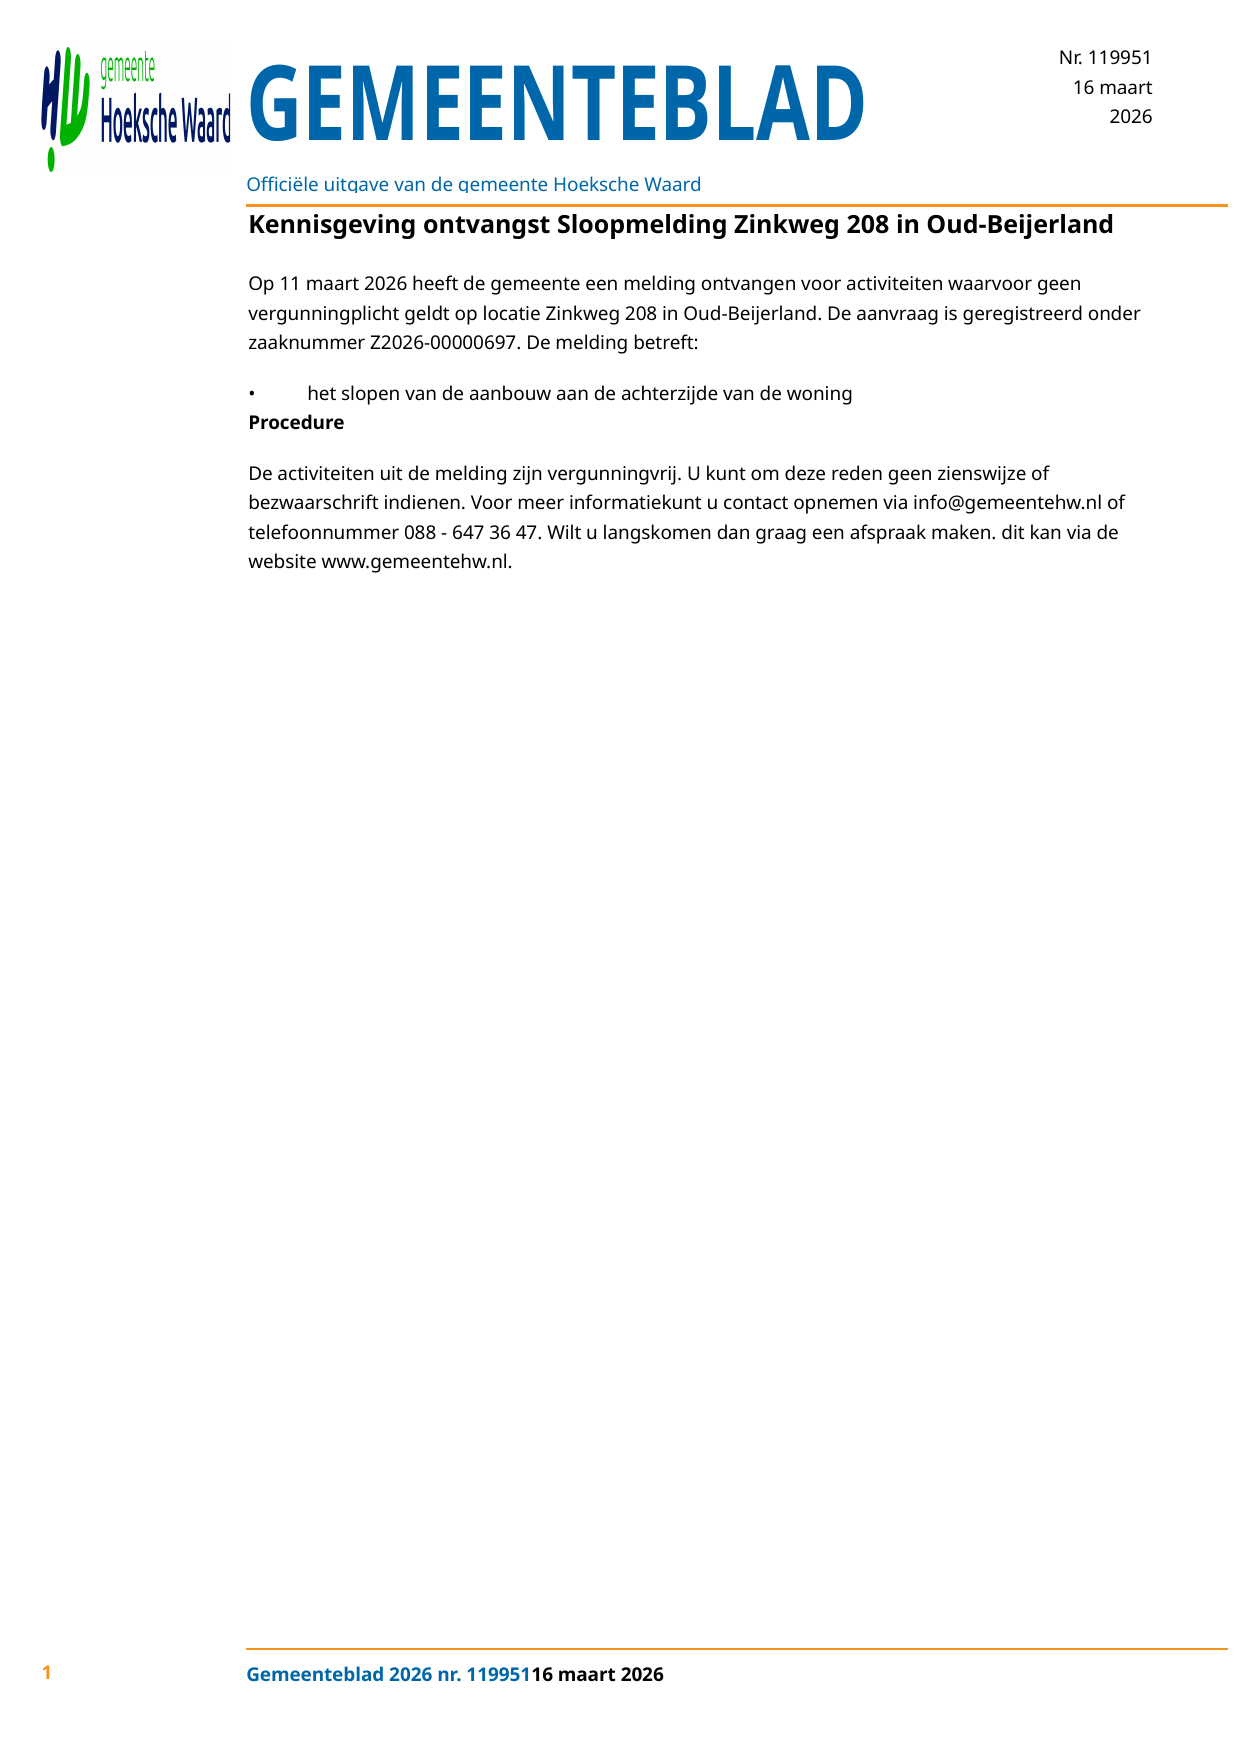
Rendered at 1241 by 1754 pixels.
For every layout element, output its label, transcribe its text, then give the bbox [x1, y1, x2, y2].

picture [41, 47, 231, 172]
text Op 11 maart 2026 heeft de gemeente een melding ontvangen voor activiteiten waarvoor geen vergunningplicht geldt op locatie Zinkweg 208 in Oud-Beijerland. De aanvraag is geregistreerd onder zaaknummer Z2026-00000697. De melding betreft: [248, 270, 1152, 355]
text Procedure [248, 409, 1152, 435]
text De activiteiten uit de melding zijn vergunningvrij. U kunt om deze reden geen zienswijze of bezwaarschrift indienen. Voor meer informatiekunt u contact opnemen via info@gemeentehw.nl of telefoonnummer 088 - 647 36 47. Wilt u langskomen dan graag een afspraak maken. dit kan via de website www.gemeentehw.nl. [248, 460, 1152, 574]
text Kennisgeving ontvangst Sloopmelding Zinkweg 208 in Oud-Beijerland [248, 207, 1152, 241]
list het slopen van de aanbouw aan de achterzijde van de woning [248, 380, 1152, 406]
